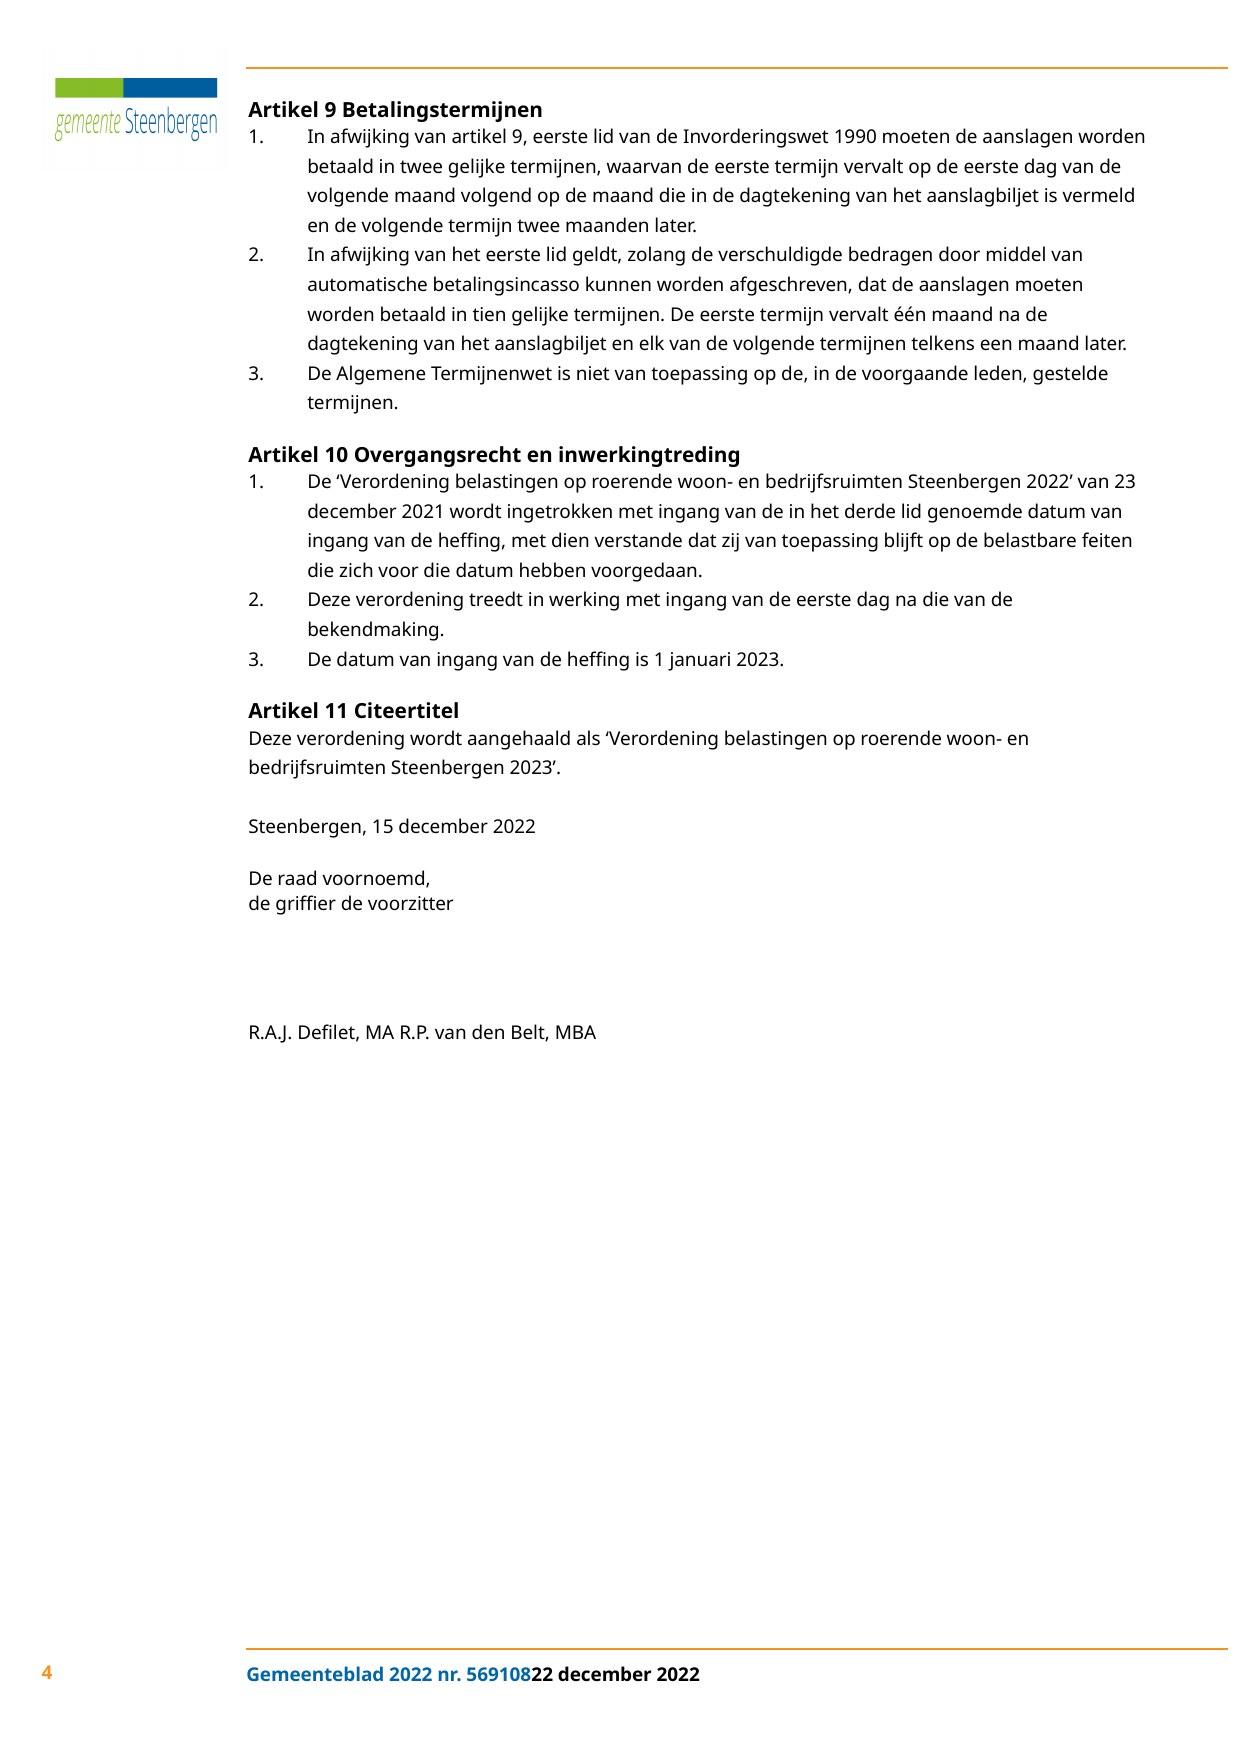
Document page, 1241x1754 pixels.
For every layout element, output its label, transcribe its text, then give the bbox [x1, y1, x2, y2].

picture [41, 47, 231, 172]
text Artikel 9 Betalingstermijnen [248, 95, 1152, 123]
text Steenbergen, 15 december 2022 [248, 813, 1152, 839]
text de griffier de voorzitter [248, 891, 1152, 916]
list Deze verordening treedt in werking met ingang van de eerste dag na die van de bekendmaking. [248, 587, 1152, 642]
list De Algemene Termijnenwet is niet van toepassing op de, in de voorgaande leden, gestelde termijnen. [248, 360, 1152, 415]
list De ‘Verordening belastingen op roerende woon- en bedrijfsruimten Steenbergen 2022’ van 23 december 2021 wordt ingetrokken met ingang van de in het derde lid genoemde datum van ingang van de heffing, met dien verstande dat zij van toepassing blijft op de belastbare feiten die zich voor die datum hebben voorgedaan. [248, 468, 1152, 583]
text Deze verordening wordt aangehaald als ‘Verordening belastingen op roerende woon- en bedrijfsruimten Steenbergen 2023’. [248, 725, 1152, 780]
list In afwijking van het eerste lid geldt, zolang de verschuldigde bedragen door middel van automatische betalingsincasso kunnen worden afgeschreven, dat de aanslagen moeten worden betaald in tien gelijke termijnen. De eerste termijn vervalt één maand na de dagtekening van het aanslagbiljet en elk van de volgende termijnen telkens een maand later. [248, 242, 1152, 356]
text De raad voornoemd, [248, 865, 1152, 891]
list De datum van ingang van de heffing is 1 januari 2023. [248, 646, 1152, 672]
text Artikel 10 Overgangsrecht en inwerkingtreding [248, 440, 1152, 468]
text R.A.J. Defilet, MA R.P. van den Belt, MBA [248, 1019, 1152, 1045]
text Artikel 11 Citeertitel [248, 696, 1152, 725]
list In afwijking van artikel 9, eerste lid van de Invorderingswet 1990 moeten de aanslagen worden betaald in twee gelijke termijnen, waarvan de eerste termijn vervalt op de eerste dag van de volgende maand volgend op de maand die in de dagtekening van het aanslagbiljet is vermeld en de volgende termijn twee maanden later. [248, 123, 1152, 238]
